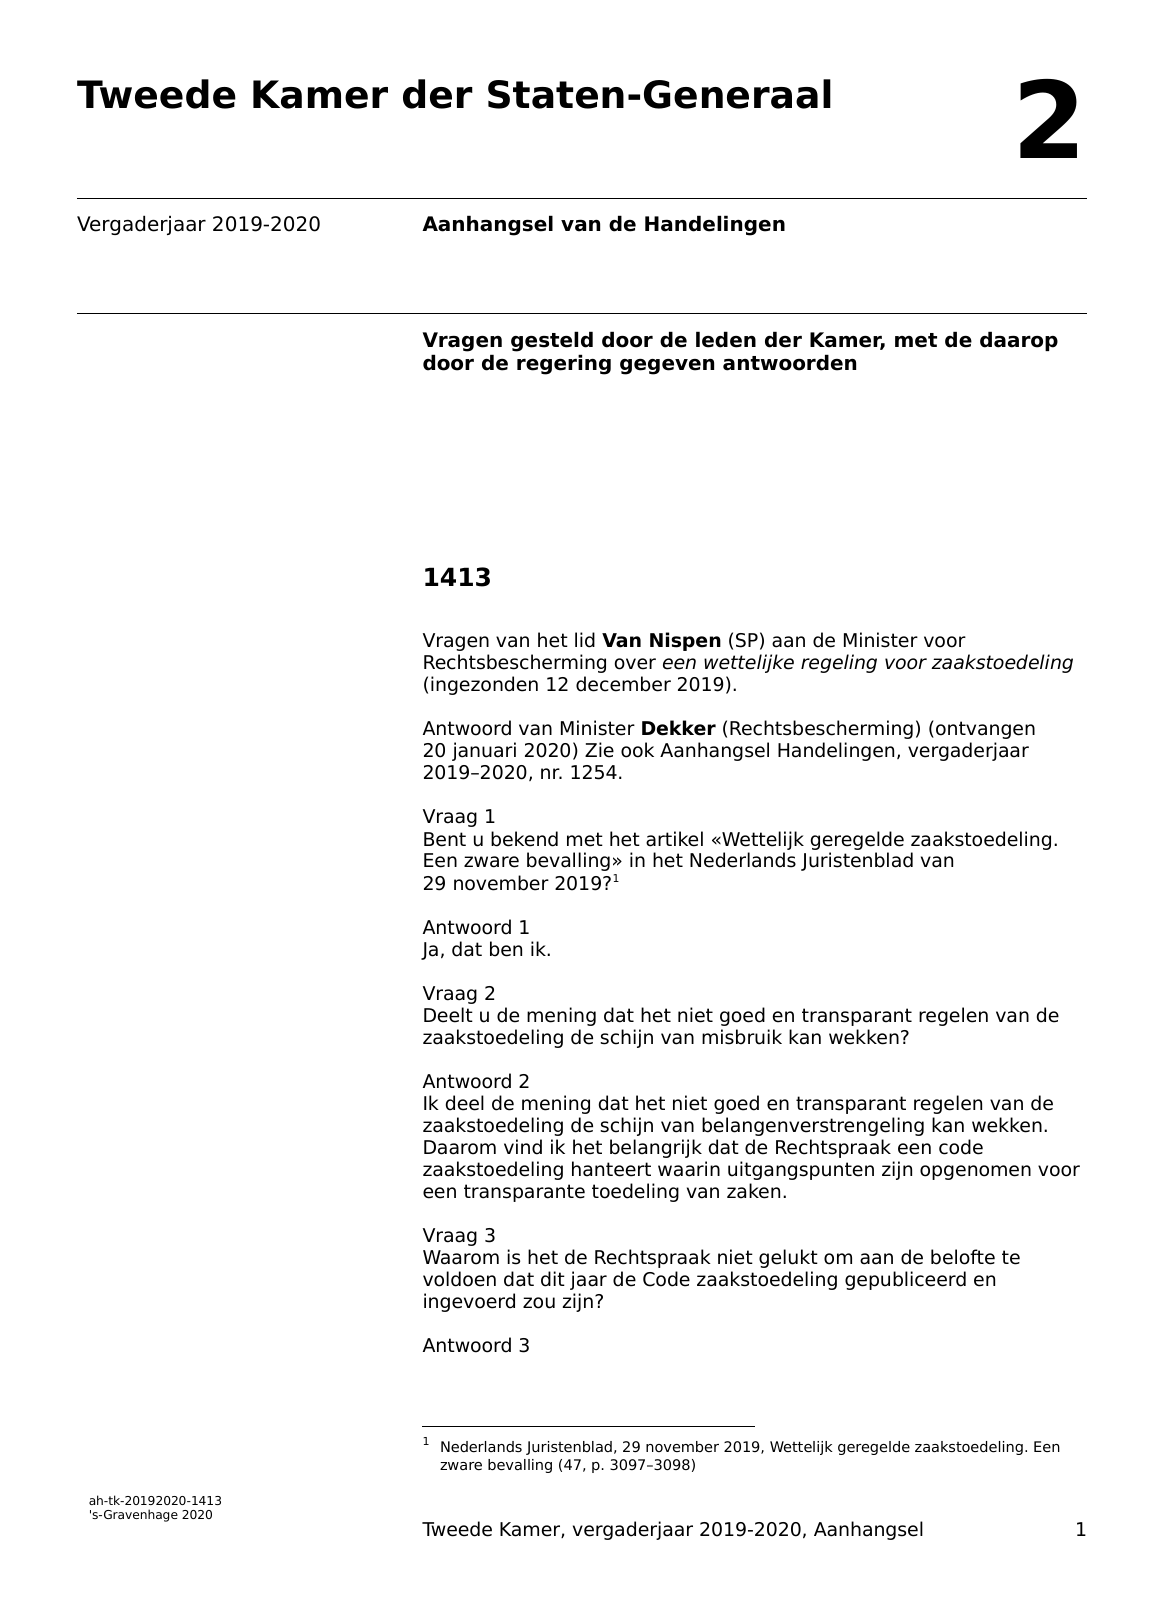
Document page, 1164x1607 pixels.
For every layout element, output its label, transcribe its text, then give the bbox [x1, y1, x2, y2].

table_cell Aanhangsel van de Handelingen [422, 199, 1087, 313]
text Ik deel de mening dat het niet goed en transparant regelen van de zaakstoedeling de schijn van belangenverstrengeling kan wekken. Daarom vind ik het belangrijk dat de Rechtspraak een code zaakstoedeling hanteert waarin uitgangspunten zijn opgenomen voor een transparante toedeling van zaken. [422, 1093, 1087, 1203]
table_header 2 [886, 59, 1087, 198]
text 1413 [422, 563, 1087, 592]
text Vragen van het lid Van Nispen (SP) aan de Minister voor Rechtsbescherming over een wettelijke regeling voor zaakstoedeling (ingezonden 12 december 2019). [422, 630, 1087, 696]
text Antwoord 1 [422, 917, 1087, 938]
text ah-tk-20192020-1413 [88, 1494, 323, 1508]
text Vraag 3 [422, 1225, 1087, 1247]
text Bent u bekend met het artikel «Wettelijk geregelde zaakstoedeling. Een zware bevalling» in het Nederlands Juristenblad van 29 november 2019? [422, 828, 1087, 894]
table_cell Vergaderjaar 2019-2020 [77, 199, 422, 313]
table_header Tweede Kamer der Staten-Generaal [77, 59, 886, 198]
text Antwoord 3 [422, 1335, 1087, 1357]
text Ja, dat ben ik. [422, 938, 1087, 961]
text Vraag 2 [422, 983, 1087, 1005]
text Antwoord 2 [422, 1071, 1087, 1093]
text Nederlands Juristenblad, 29 november 2019, Wettelijk geregelde zaakstoedeling. Een zware bevalling (47, p. 3097–3098) [422, 1435, 1087, 1474]
table_cell [77, 314, 422, 375]
table_cell Vragen gesteld door de leden der Kamer, met de daarop door de regering gegeven antwoorden [422, 314, 1087, 375]
text Waarom is het de Rechtspraak niet gelukt om aan de belofte te voldoen dat dit jaar de Code zaakstoedeling gepubliceerd en ingevoerd zou zijn? [422, 1247, 1087, 1313]
text Antwoord van Minister Dekker (Rechtsbescherming) (ontvangen 20 januari 2020) Zie ook Aanhangsel Handelingen, vergaderjaar 2019–2020, nr. 1254. [422, 718, 1087, 784]
text 's-Gravenhage 2020 [88, 1508, 323, 1522]
text Vraag 1 [422, 806, 1087, 828]
text Deelt u de mening dat het niet goed en transparant regelen van de zaakstoedeling de schijn van misbruik kan wekken? [422, 1005, 1087, 1049]
